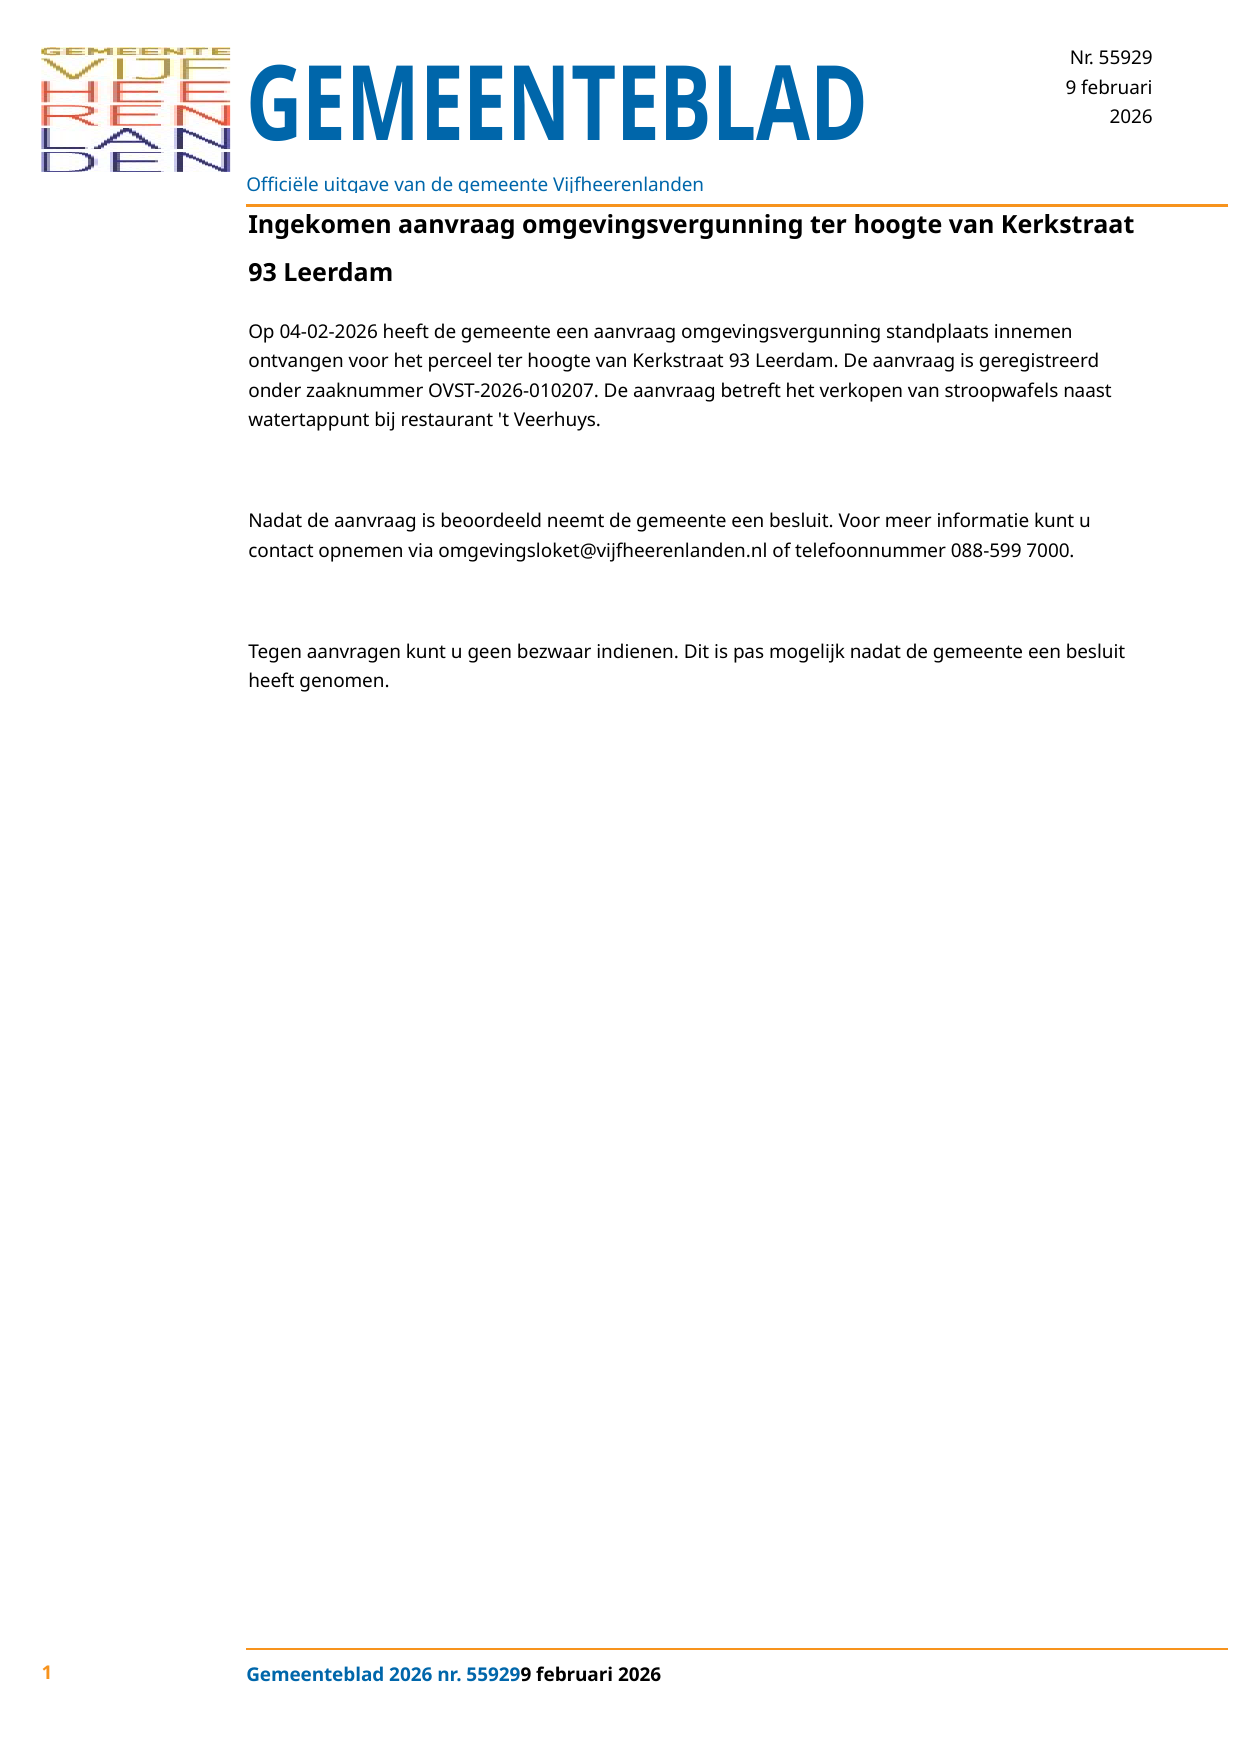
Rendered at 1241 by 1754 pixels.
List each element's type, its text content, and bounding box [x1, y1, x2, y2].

picture [41, 47, 231, 172]
text Ingekomen aanvraag omgevingsvergunning ter hoogte van Kerkstraat 93 Leerdam [248, 207, 1152, 288]
text Nadat de aanvraag is beoordeeld neemt de gemeente een besluit. Voor meer informatie kunt u contact opnemen via omgevingsloket@vijfheerenlanden.nl of telefoonnummer 088-599 7000. [248, 507, 1152, 563]
text Op 04-02-2026 heeft de gemeente een aanvraag omgevingsvergunning standplaats innemen ontvangen voor het perceel ter hoogte van Kerkstraat 93 Leerdam. De aanvraag is geregistreerd onder zaaknummer OVST-2026-010207. De aanvraag betreft het verkopen van stroopwafels naast watertappunt bij restaurant 't Veerhuys. [248, 318, 1152, 432]
text Tegen aanvragen kunt u geen bezwaar indienen. Dit is pas mogelijk nadat de gemeente een besluit heeft genomen. [248, 638, 1152, 693]
